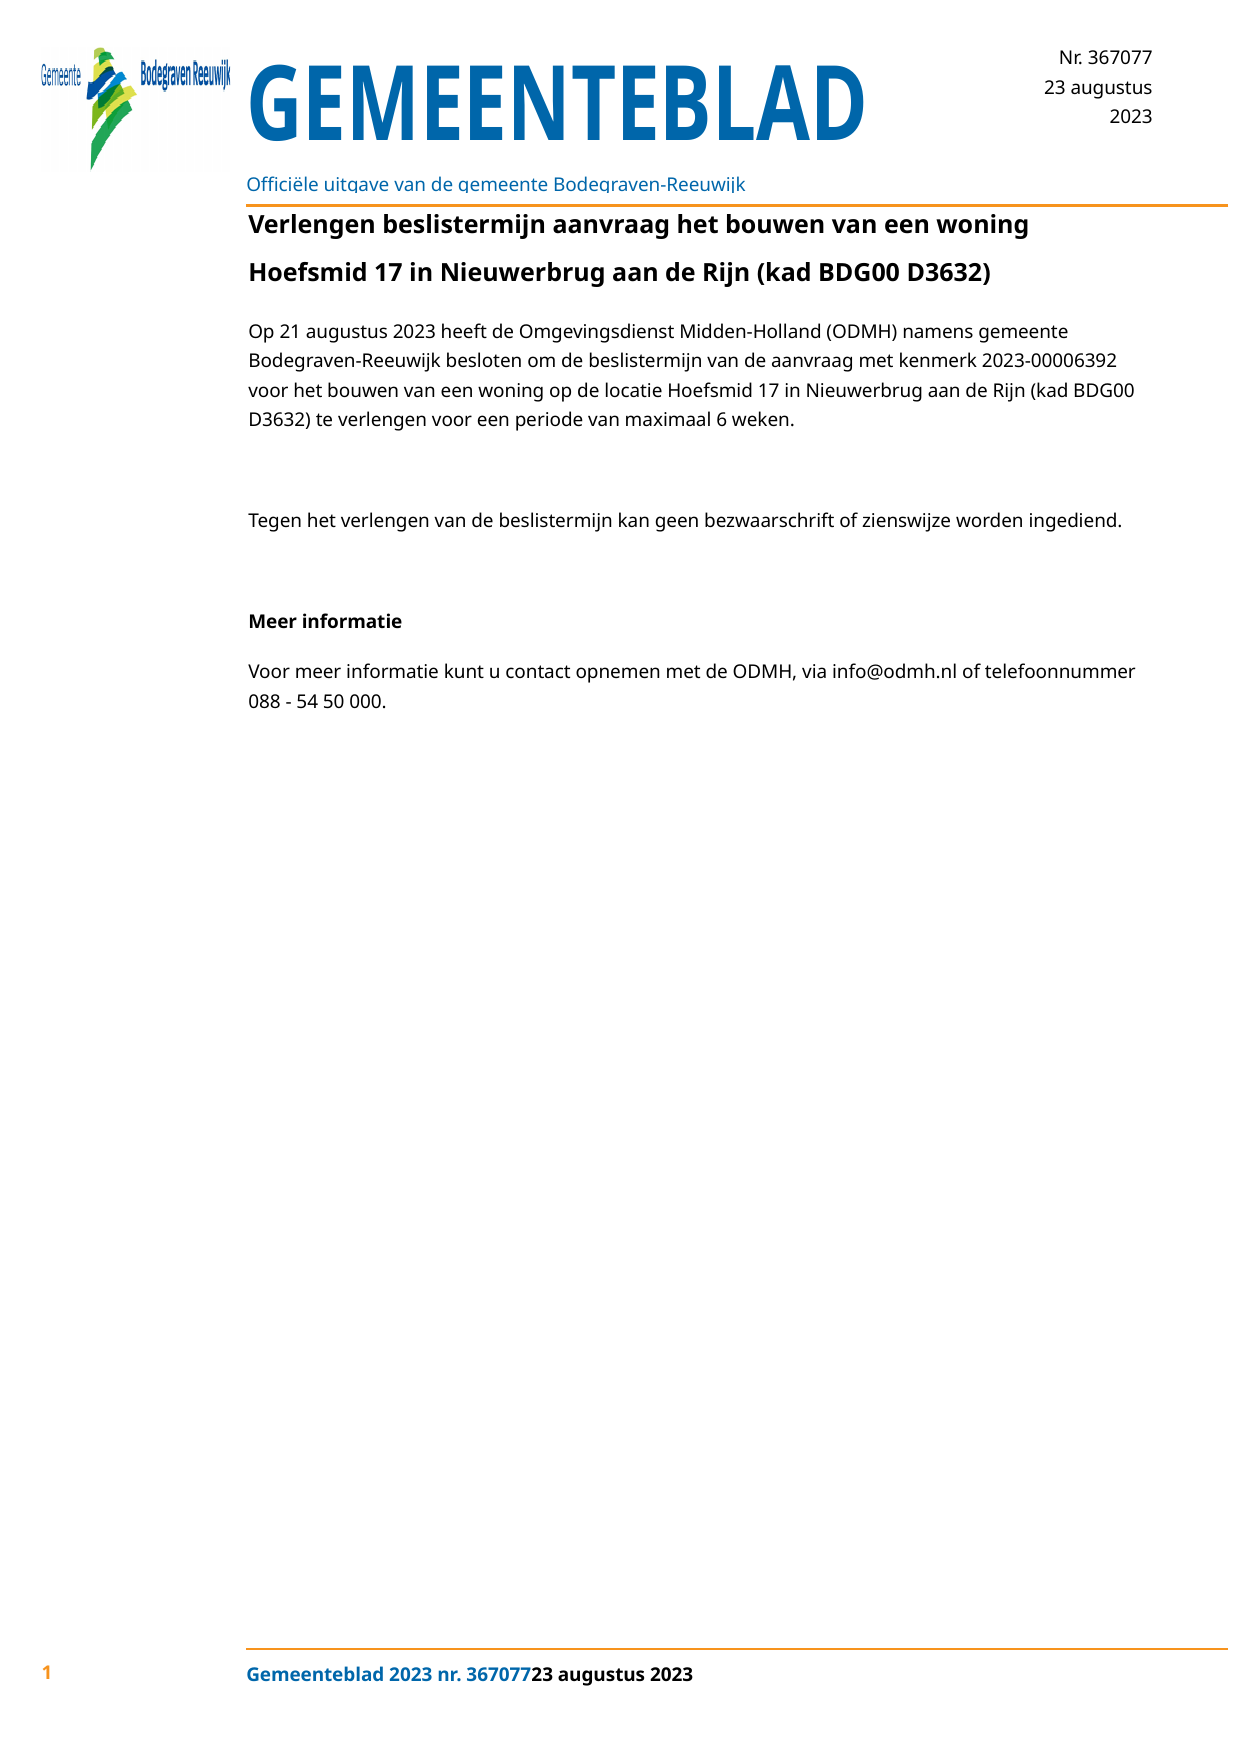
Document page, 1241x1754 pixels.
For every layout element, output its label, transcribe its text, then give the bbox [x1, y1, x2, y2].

text Meer informatie [248, 608, 1152, 634]
picture [41, 47, 231, 172]
text Tegen het verlengen van de beslistermijn kan geen bezwaarschrift of zienswijze worden ingediend. [248, 507, 1152, 533]
text Op 21 augustus 2023 heeft de Omgevingsdienst Midden-Holland (ODMH) namens gemeente Bodegraven-Reeuwijk besloten om de beslistermijn van de aanvraag met kenmerk 2023-00006392 voor het bouwen van een woning op de locatie Hoefsmid 17 in Nieuwerbrug aan de Rijn (kad BDG00 D3632) te verlengen voor een periode van maximaal 6 weken. [248, 318, 1152, 432]
text Verlengen beslistermijn aanvraag het bouwen van een woning Hoefsmid 17 in Nieuwerbrug aan de Rijn (kad BDG00 D3632) [248, 207, 1152, 288]
text Voor meer informatie kunt u contact opnemen met de ODMH, via info@odmh.nl of telefoonnummer 088 - 54 50 000. [248, 659, 1152, 714]
